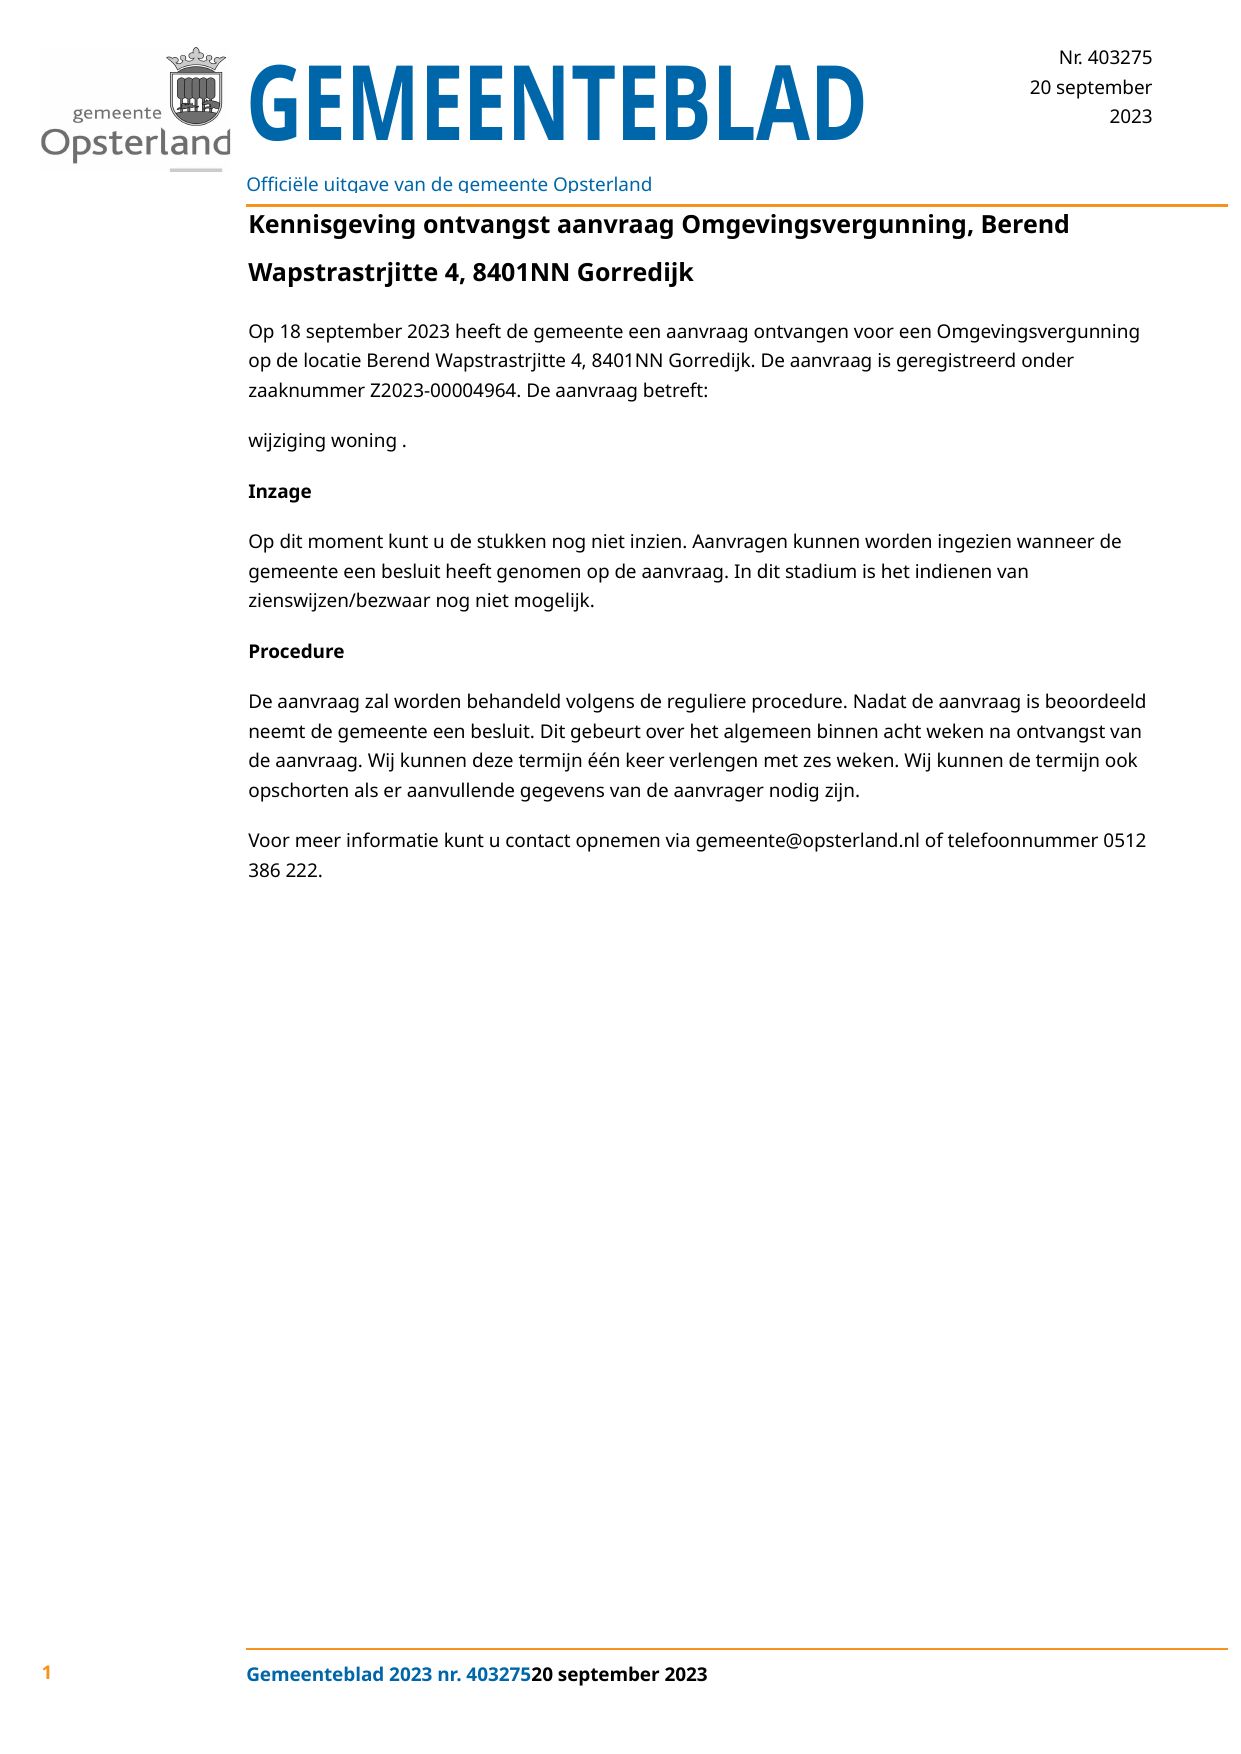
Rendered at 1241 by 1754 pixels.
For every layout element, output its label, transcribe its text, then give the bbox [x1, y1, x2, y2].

text wijziging woning . [248, 427, 1152, 453]
text Procedure [248, 638, 1152, 664]
text Op 18 september 2023 heeft de gemeente een aanvraag ontvangen voor een Omgevingsvergunning op de locatie Berend Wapstrastrjitte 4, 8401NN Gorredijk. De aanvraag is geregistreerd onder zaaknummer Z2023-00004964. De aanvraag betreft: [248, 318, 1152, 403]
text Inzage [248, 478, 1152, 504]
text De aanvraag zal worden behandeld volgens de reguliere procedure. Nadat de aanvraag is beoordeeld neemt de gemeente een besluit. Dit gebeurt over het algemeen binnen acht weken na ontvangst van de aanvraag. Wij kunnen deze termijn één keer verlengen met zes weken. Wij kunnen de termijn ook opschorten als er aanvullende gegevens van de aanvrager nodig zijn. [248, 688, 1152, 803]
text Op dit moment kunt u de stukken nog niet inzien. Aanvragen kunnen worden ingezien wanneer de gemeente een besluit heeft genomen op de aanvraag. In dit stadium is het indienen van zienswijzen/bezwaar nog niet mogelijk. [248, 528, 1152, 613]
text Voor meer informatie kunt u contact opnemen via gemeente@opsterland.nl of telefoonnummer 0512 386 222. [248, 827, 1152, 883]
picture [41, 47, 231, 172]
text Kennisgeving ontvangst aanvraag Omgevingsvergunning, Berend Wapstrastrjitte 4, 8401NN Gorredijk [248, 207, 1152, 288]
